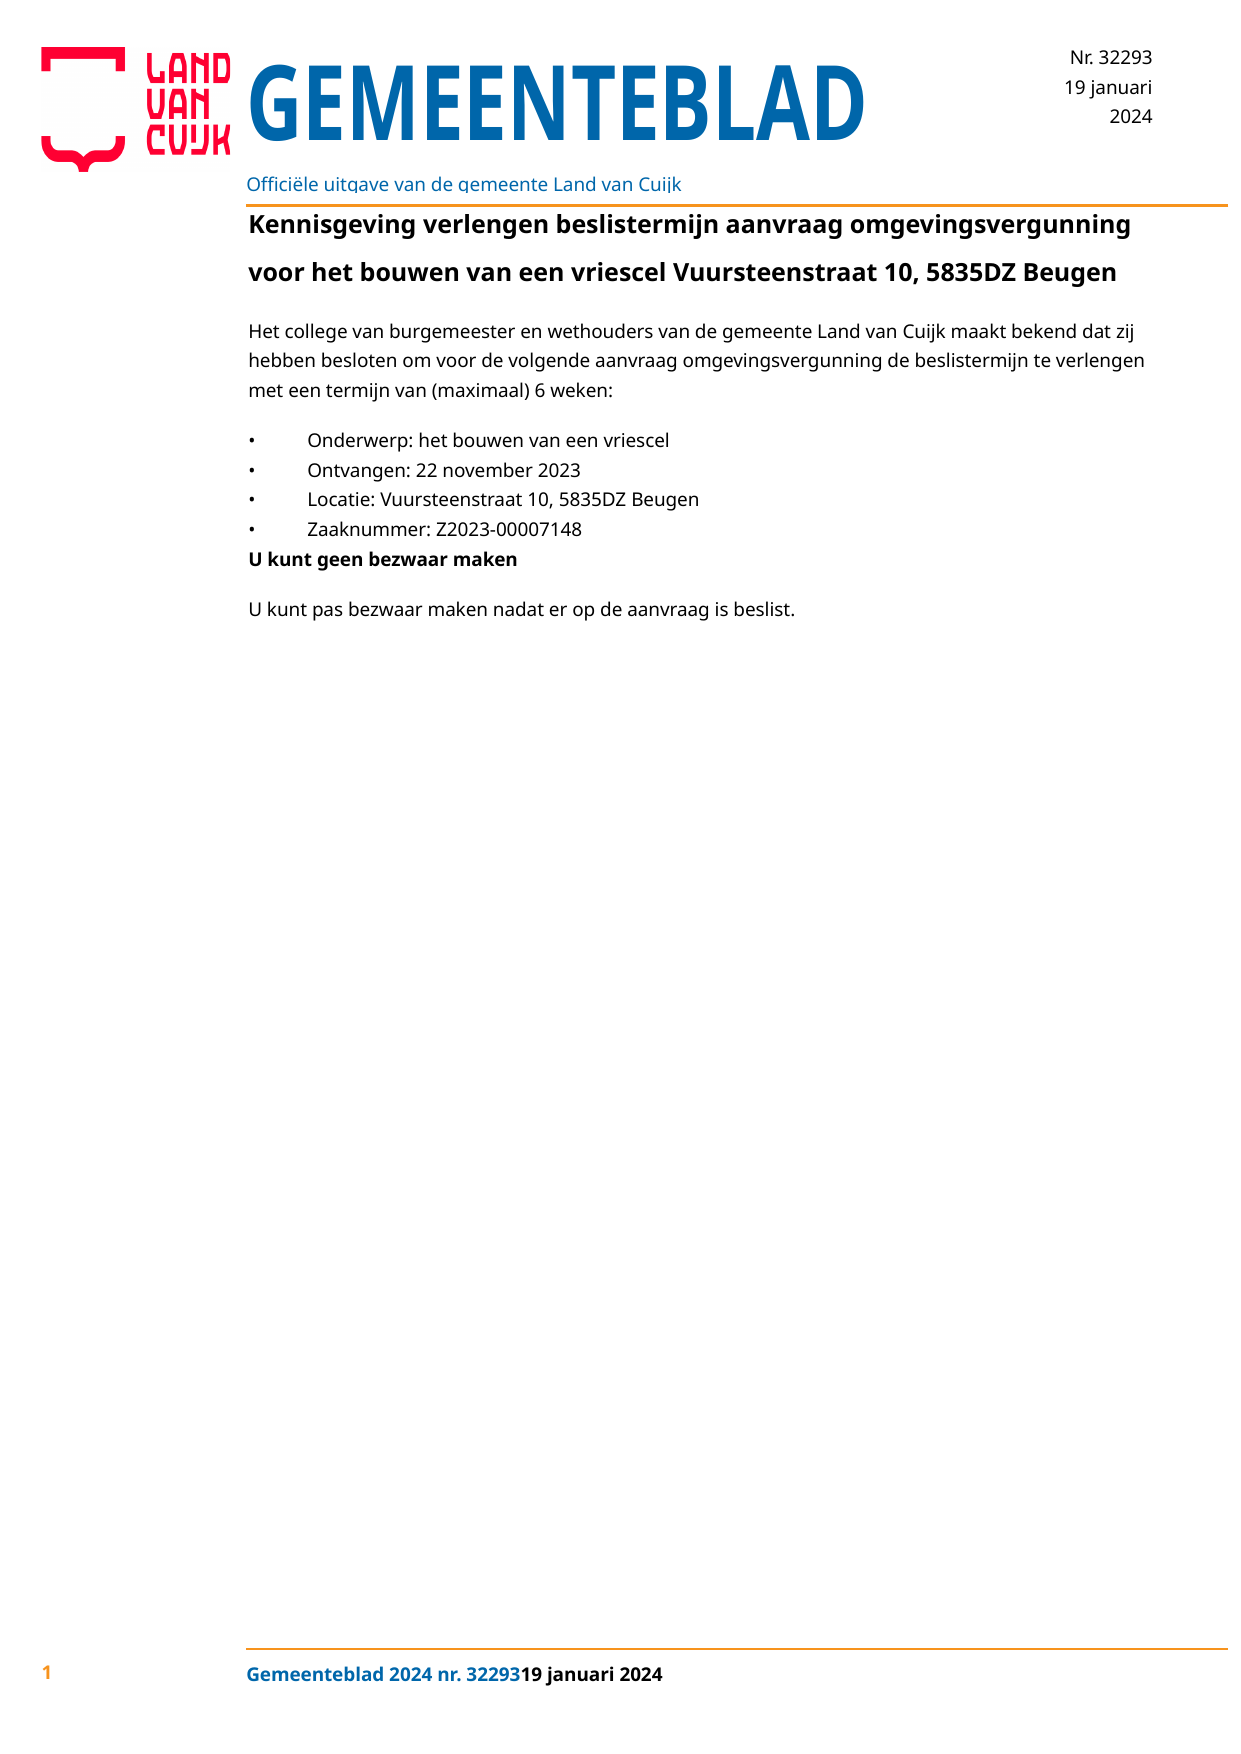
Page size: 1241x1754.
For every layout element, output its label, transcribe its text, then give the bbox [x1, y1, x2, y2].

text Kennisgeving verlengen beslistermijn aanvraag omgevingsvergunning voor het bouwen van een vriescel Vuursteenstraat 10, 5835DZ Beugen [248, 207, 1152, 288]
list Locatie: Vuursteenstraat 10, 5835DZ Beugen [248, 487, 1152, 512]
text Het college van burgemeester en wethouders van de gemeente Land van Cuijk maakt bekend dat zij hebben besloten om voor de volgende aanvraag omgevingsvergunning de beslistermijn te verlengen met een termijn van (maximaal) 6 weken: [248, 318, 1152, 403]
picture [41, 47, 231, 172]
list Zaaknummer: Z2023-00007148 [248, 516, 1152, 542]
text U kunt pas bezwaar maken nadat er op de aanvraag is beslist. [248, 596, 1152, 622]
text U kunt geen bezwaar maken [248, 546, 1152, 572]
list Ontvangen: 22 november 2023 [248, 457, 1152, 483]
list Onderwerp: het bouwen van een vriescel [248, 427, 1152, 453]
